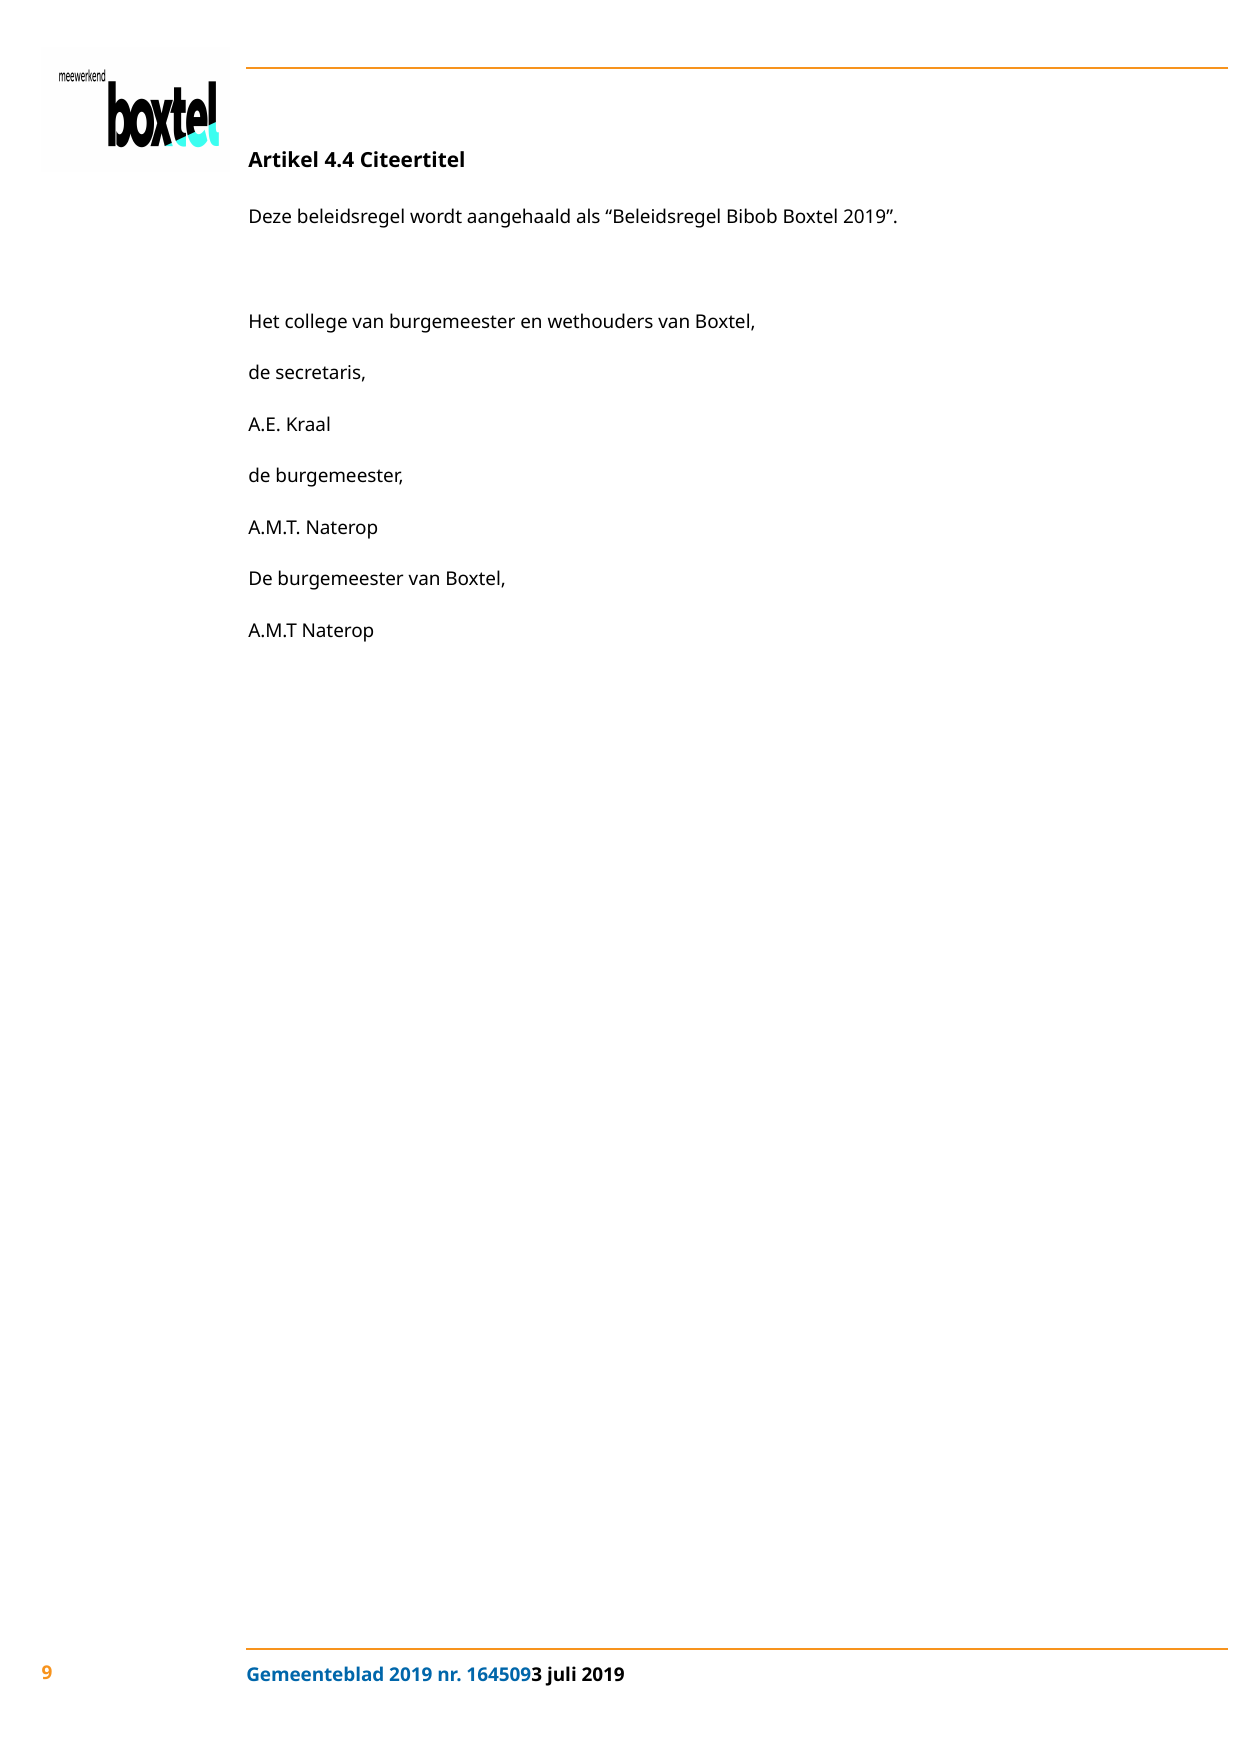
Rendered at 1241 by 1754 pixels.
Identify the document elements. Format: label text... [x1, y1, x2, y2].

text de secretaris, [248, 359, 1152, 385]
text Deze beleidsregel wordt aangehaald als “Beleidsregel Bibob Boxtel 2019”. [248, 203, 1152, 229]
text De burgemeester van Boxtel, [248, 565, 1152, 591]
text Artikel 4.4 Citeertitel [248, 145, 1152, 174]
text Het college van burgemeester en wethouders van Boxtel, [248, 308, 1152, 334]
text A.M.T. Naterop [248, 514, 1152, 539]
text A.M.T Naterop [248, 617, 1152, 642]
picture [41, 47, 231, 172]
text A.E. Kraal [248, 411, 1152, 437]
text de burgemeester, [248, 462, 1152, 488]
